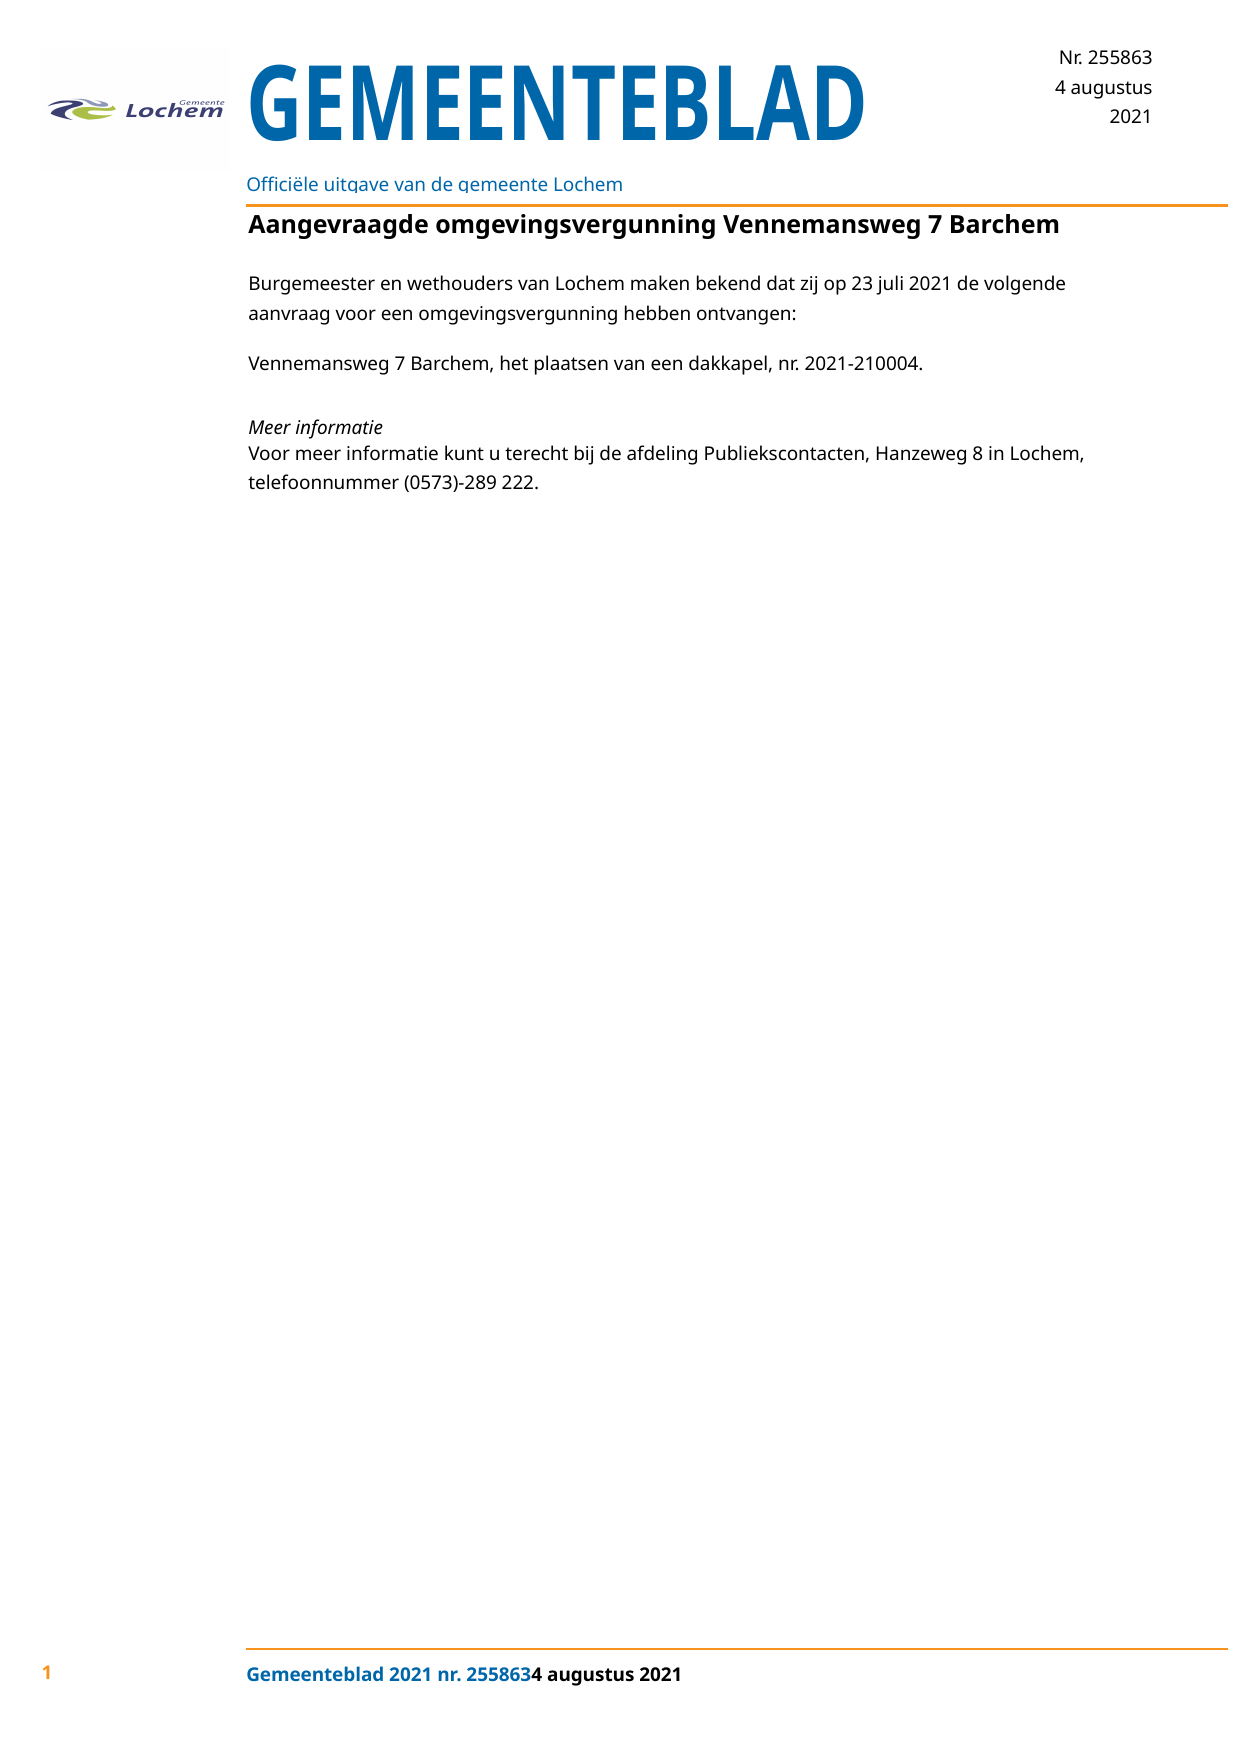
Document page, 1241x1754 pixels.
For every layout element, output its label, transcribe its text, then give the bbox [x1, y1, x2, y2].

text Vennemansweg 7 Barchem, het plaatsen van een dakkapel, nr. 2021-210004. [248, 350, 1152, 376]
text Voor meer informatie kunt u terecht bij de afdeling Publiekscontacten, Hanzeweg 8 in Lochem, telefoonnummer (0573)-289 222. [248, 440, 1152, 495]
text Burgemeester en wethouders van Lochem maken bekend dat zij op 23 juli 2021 de volgende aanvraag voor een omgevingsvergunning hebben ontvangen: [248, 270, 1152, 326]
picture [41, 47, 231, 172]
text Aangevraagde omgevingsvergunning Vennemansweg 7 Barchem [248, 207, 1152, 241]
text Meer informatie [248, 414, 1152, 440]
